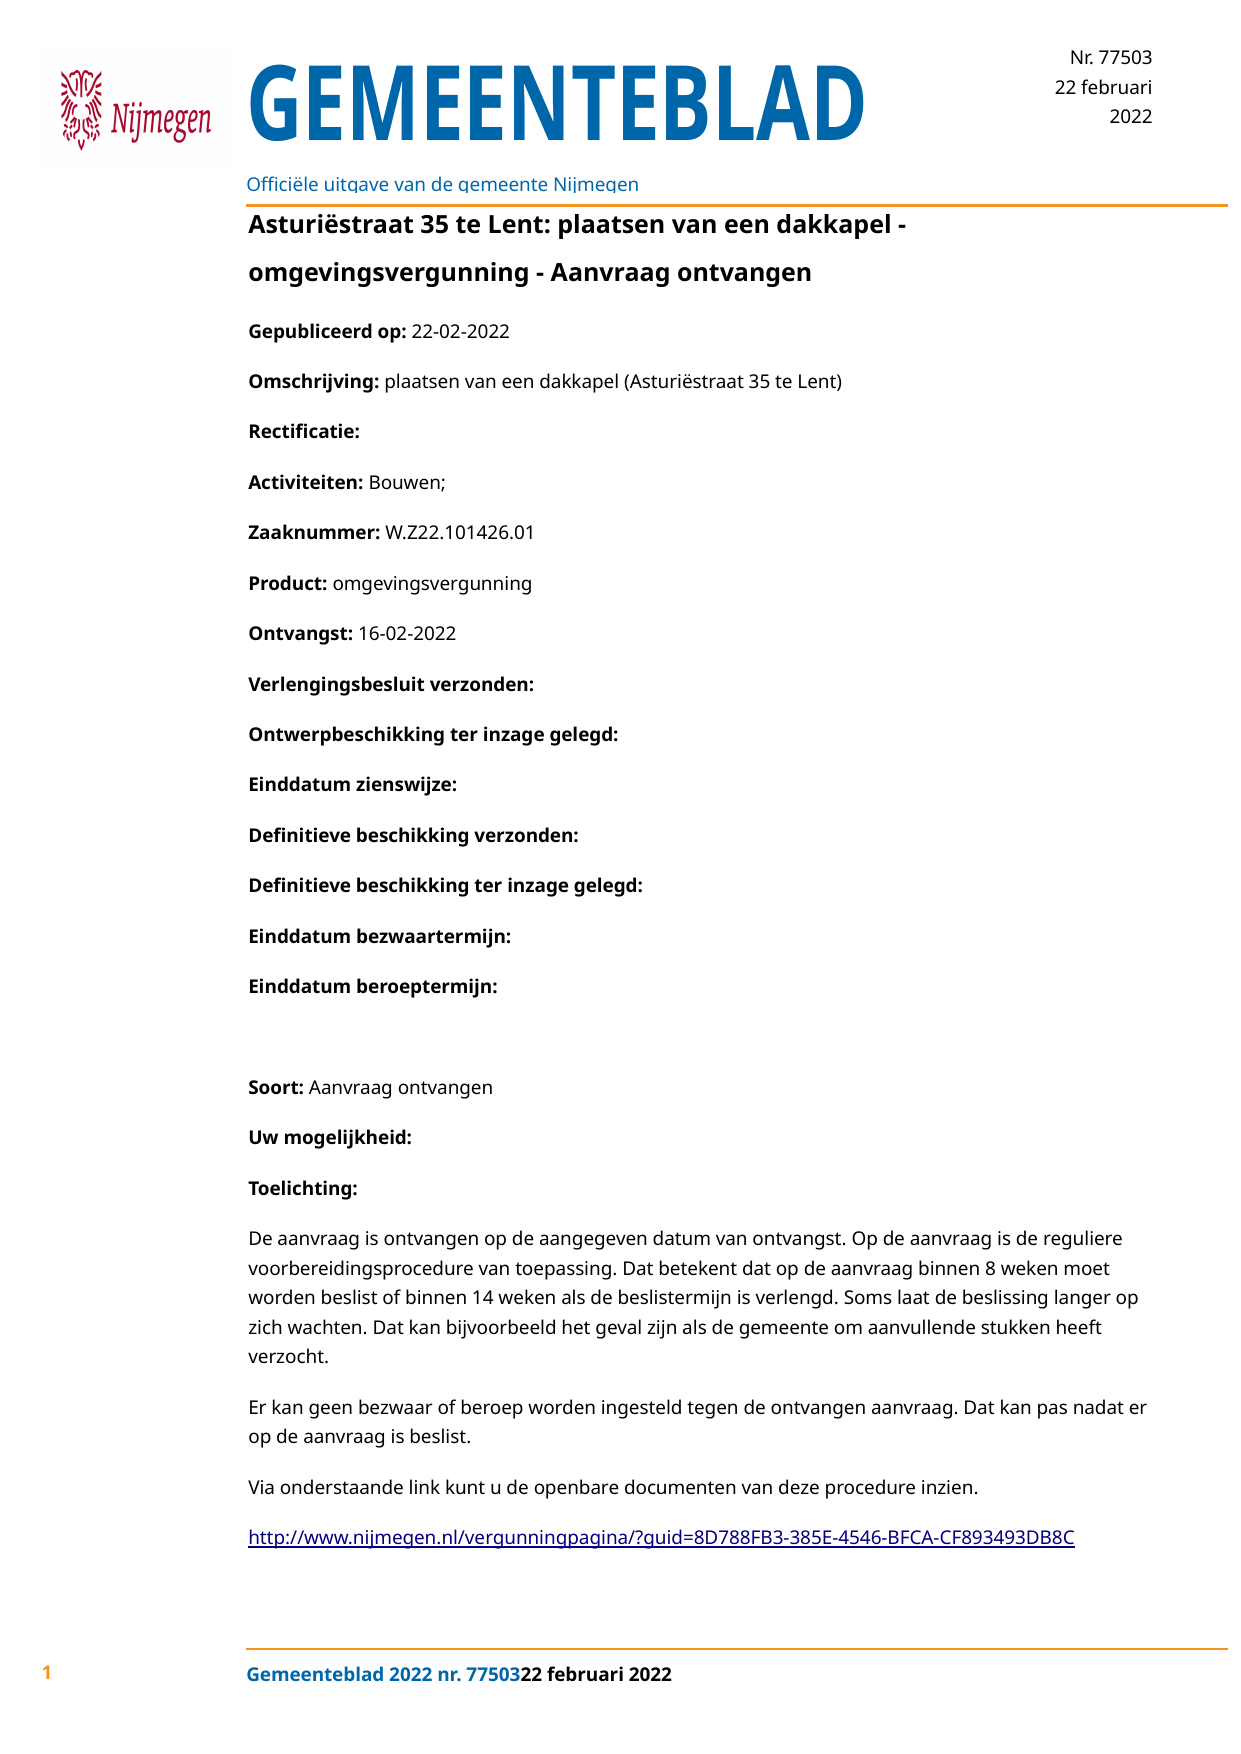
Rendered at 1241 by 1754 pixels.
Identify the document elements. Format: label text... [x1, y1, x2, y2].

text Ontwerpbeschikking ter inzage gelegd: [248, 721, 1152, 747]
text Einddatum zienswijze: [248, 772, 1152, 797]
text Definitieve beschikking ter inzage gelegd: [248, 872, 1152, 898]
text Via onderstaande link kunt u de openbare documenten van deze procedure inzien. [248, 1474, 1152, 1500]
picture [41, 47, 231, 172]
text Rectificatie: [248, 419, 1152, 444]
text Product: omgevingsvergunning [248, 570, 1152, 596]
text http://www.nijmegen.nl/vergunningpagina/?guid=8D788FB3-385E-4546-BFCA-CF893493DB8C [248, 1524, 1152, 1550]
text Einddatum beroeptermijn: [248, 973, 1152, 999]
text Soort: Aanvraag ontvangen [248, 1074, 1152, 1100]
text De aanvraag is ontvangen op de aangegeven datum van ontvangst. Op de aanvraag is de reguliere voorbereidingsprocedure van toepassing. Dat betekent dat op de aanvraag binnen 8 weken moet worden beslist of binnen 14 weken als de beslistermijn is verlengd. Soms laat de beslissing langer op zich wachten. Dat kan bijvoorbeeld het geval zijn als de gemeente om aanvullende stukken heeft verzocht. [248, 1225, 1152, 1369]
text Einddatum bezwaartermijn: [248, 923, 1152, 949]
text Uw mogelijkheid: [248, 1124, 1152, 1150]
text Er kan geen bezwaar of beroep worden ingesteld tegen de ontvangen aanvraag. Dat kan pas nadat er op de aanvraag is beslist. [248, 1394, 1152, 1449]
text Ontvangst: 16-02-2022 [248, 620, 1152, 646]
text Toelichting: [248, 1175, 1152, 1201]
text Activiteiten: Bouwen; [248, 469, 1152, 495]
text Verlengingsbesluit verzonden: [248, 671, 1152, 697]
text Asturiëstraat 35 te Lent: plaatsen van een dakkapel - omgevingsvergunning - Aanvraag ontvangen [248, 207, 1152, 288]
text Omschrijving: plaatsen van een dakkapel (Asturiëstraat 35 te Lent) [248, 368, 1152, 394]
text Gepubliceerd op: 22-02-2022 [248, 318, 1152, 344]
text Zaaknummer: W.Z22.101426.01 [248, 519, 1152, 545]
text Definitieve beschikking verzonden: [248, 822, 1152, 848]
